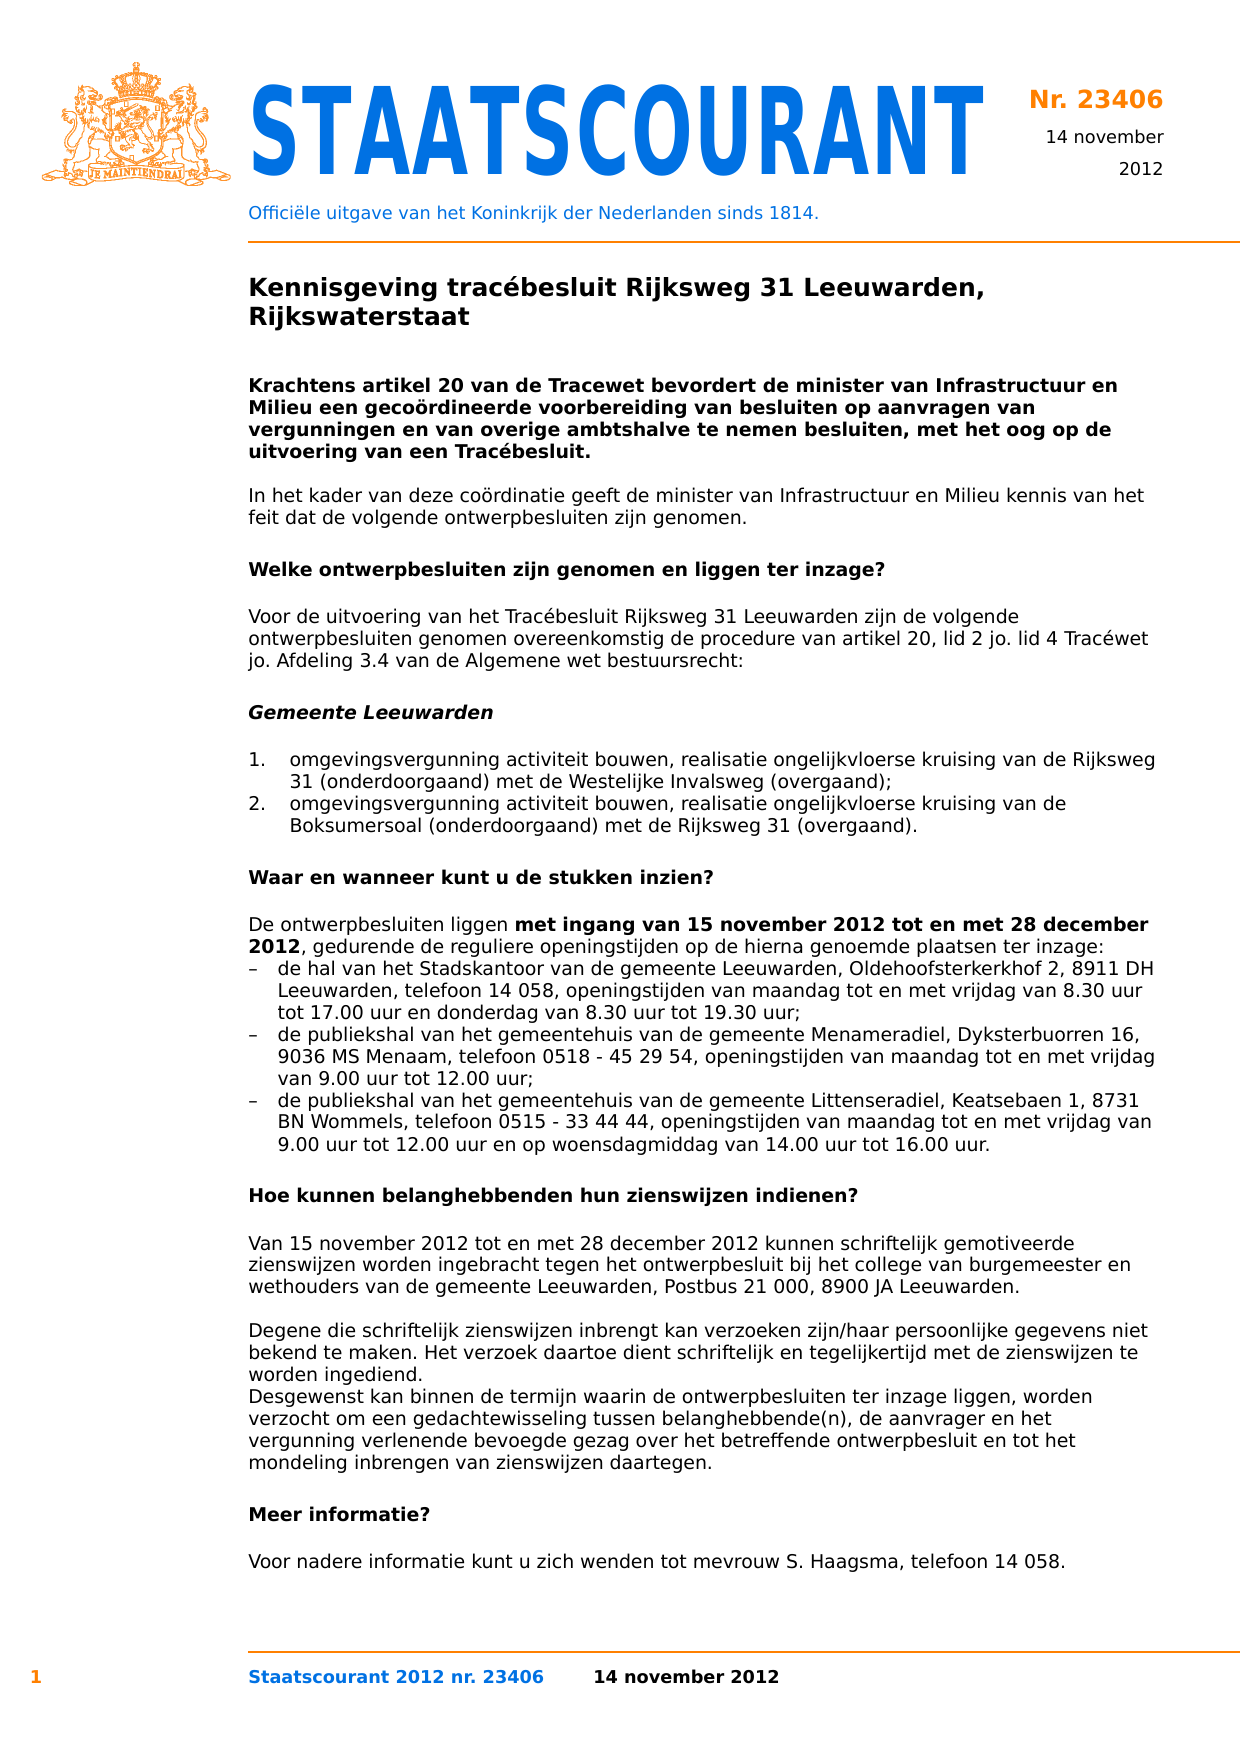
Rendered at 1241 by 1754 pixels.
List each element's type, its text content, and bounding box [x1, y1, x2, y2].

table_header [25, 62, 248, 241]
text Van 15 november 2012 tot en met 28 december 2012 kunnen schriftelijk gemotiveerde zienswijzen worden ingebracht tegen het ontwerpbesluit bij het college van burgemeester en wethouders van de gemeente Leeuwarden, Postbus 21 000, 8900 JA Leeuwarden. [248, 1232, 1163, 1298]
subtitle Kennisgeving tracébesluit Rijksweg 31 Leeuwarden, Rijkswaterstaat [248, 273, 1163, 331]
subtitle Hoe kunnen belanghebbenden hun zienswijzen indienen? [248, 1185, 1163, 1207]
table_cell Officiële uitgave van het Koninkrijk der Nederlanden sinds 1814. [248, 203, 1240, 241]
text – de publiekshal van het gemeentehuis van de gemeente Littenseradiel, Keatsebaen 1, 8731 BN Wommels, telefoon 0515 - 33 44 44, openingstijden van maandag tot en met vrijdag van 9.00 uur tot 12.00 uur en op woensdagmiddag van 14.00 uur tot 16.00 uur. [248, 1089, 1163, 1155]
text De ontwerpbesluiten liggen met ingang van 15 november 2012 tot en met 28 december 2012, gedurende de reguliere openingstijden op de hierna genoemde plaatsen ter inzage: [248, 914, 1163, 958]
text In het kader van deze coördinatie geeft de minister van Infrastructuur en Milieu kennis van het feit dat de volgende ontwerpbesluiten zijn genomen. [248, 485, 1163, 529]
text Degene die schriftelijk zienswijzen inbrengt kan verzoeken zijn/haar persoonlijke gegevens niet bekend te maken. Het verzoek daartoe dient schriftelijk en tegelijkertijd met de zienswijzen te worden ingediend. [248, 1320, 1163, 1386]
subtitle Meer informatie? [248, 1504, 1163, 1526]
text Voor nadere informatie kunt u zich wenden tot mevrouw S. Haagsma, telefoon 14 058. [248, 1551, 1163, 1573]
text 1. omgevingsvergunning activiteit bouwen, realisatie ongelijkvloerse kruising van de Rijksweg 31 (onderdoorgaand) met de Westelijke Invalsweg (overgaand); [248, 749, 1163, 793]
picture [41, 62, 231, 186]
subtitle Welke ontwerpbesluiten zijn genomen en liggen ter inzage? [248, 559, 1163, 581]
table_cell 14 november [998, 121, 1240, 153]
text – de publiekshal van het gemeentehuis van de gemeente Menameradiel, Dyksterbuorren 16, 9036 MS Menaam, telefoon 0518 - 45 29 54, openingstijden van maandag tot en met vrijdag van 9.00 uur tot 12.00 uur; [248, 1023, 1163, 1089]
text 2. omgevingsvergunning activiteit bouwen, realisatie ongelijkvloerse kruising van de Boksumersoal (onderdoorgaand) met de Rijksweg 31 (overgaand). [248, 793, 1163, 837]
table_cell 2012 [998, 153, 1240, 203]
subtitle Waar en wanneer kunt u de stukken inzien? [248, 867, 1163, 889]
table_header Nr. 23406 [998, 62, 1240, 121]
table_header STAATSCOURANT [248, 62, 998, 203]
text – de hal van het Stadskantoor van de gemeente Leeuwarden, Oldehoofsterkerkhof 2, 8911 DH Leeuwarden, telefoon 14 058, openingstijden van maandag tot en met vrijdag van 8.30 uur tot 17.00 uur en donderdag van 8.30 uur tot 19.30 uur; [248, 958, 1163, 1023]
text Krachtens artikel 20 van de Tracewet bevordert de minister van Infrastructuur en Milieu een gecoördineerde voorbereiding van besluiten op aanvragen van vergunningen en van overige ambtshalve te nemen besluiten, met het oog op de uitvoering van een Tracébesluit. [248, 375, 1163, 463]
text Desgewenst kan binnen de termijn waarin de ontwerpbesluiten ter inzage liggen, worden verzocht om een gedachtewisseling tussen belanghebbende(n), de aanvrager en het vergunning verlenende bevoegde gezag over het betreffende ontwerpbesluit en tot het mondeling inbrengen van zienswijzen daartegen. [248, 1386, 1163, 1474]
text Voor de uitvoering van het Tracébesluit Rijksweg 31 Leeuwarden zijn de volgende ontwerpbesluiten genomen overeenkomstig de procedure van artikel 20, lid 2 jo. lid 4 Tracéwet jo. Afdeling 3.4 van de Algemene wet bestuursrecht: [248, 606, 1163, 672]
subtitle Gemeente Leeuwarden [248, 702, 1163, 724]
